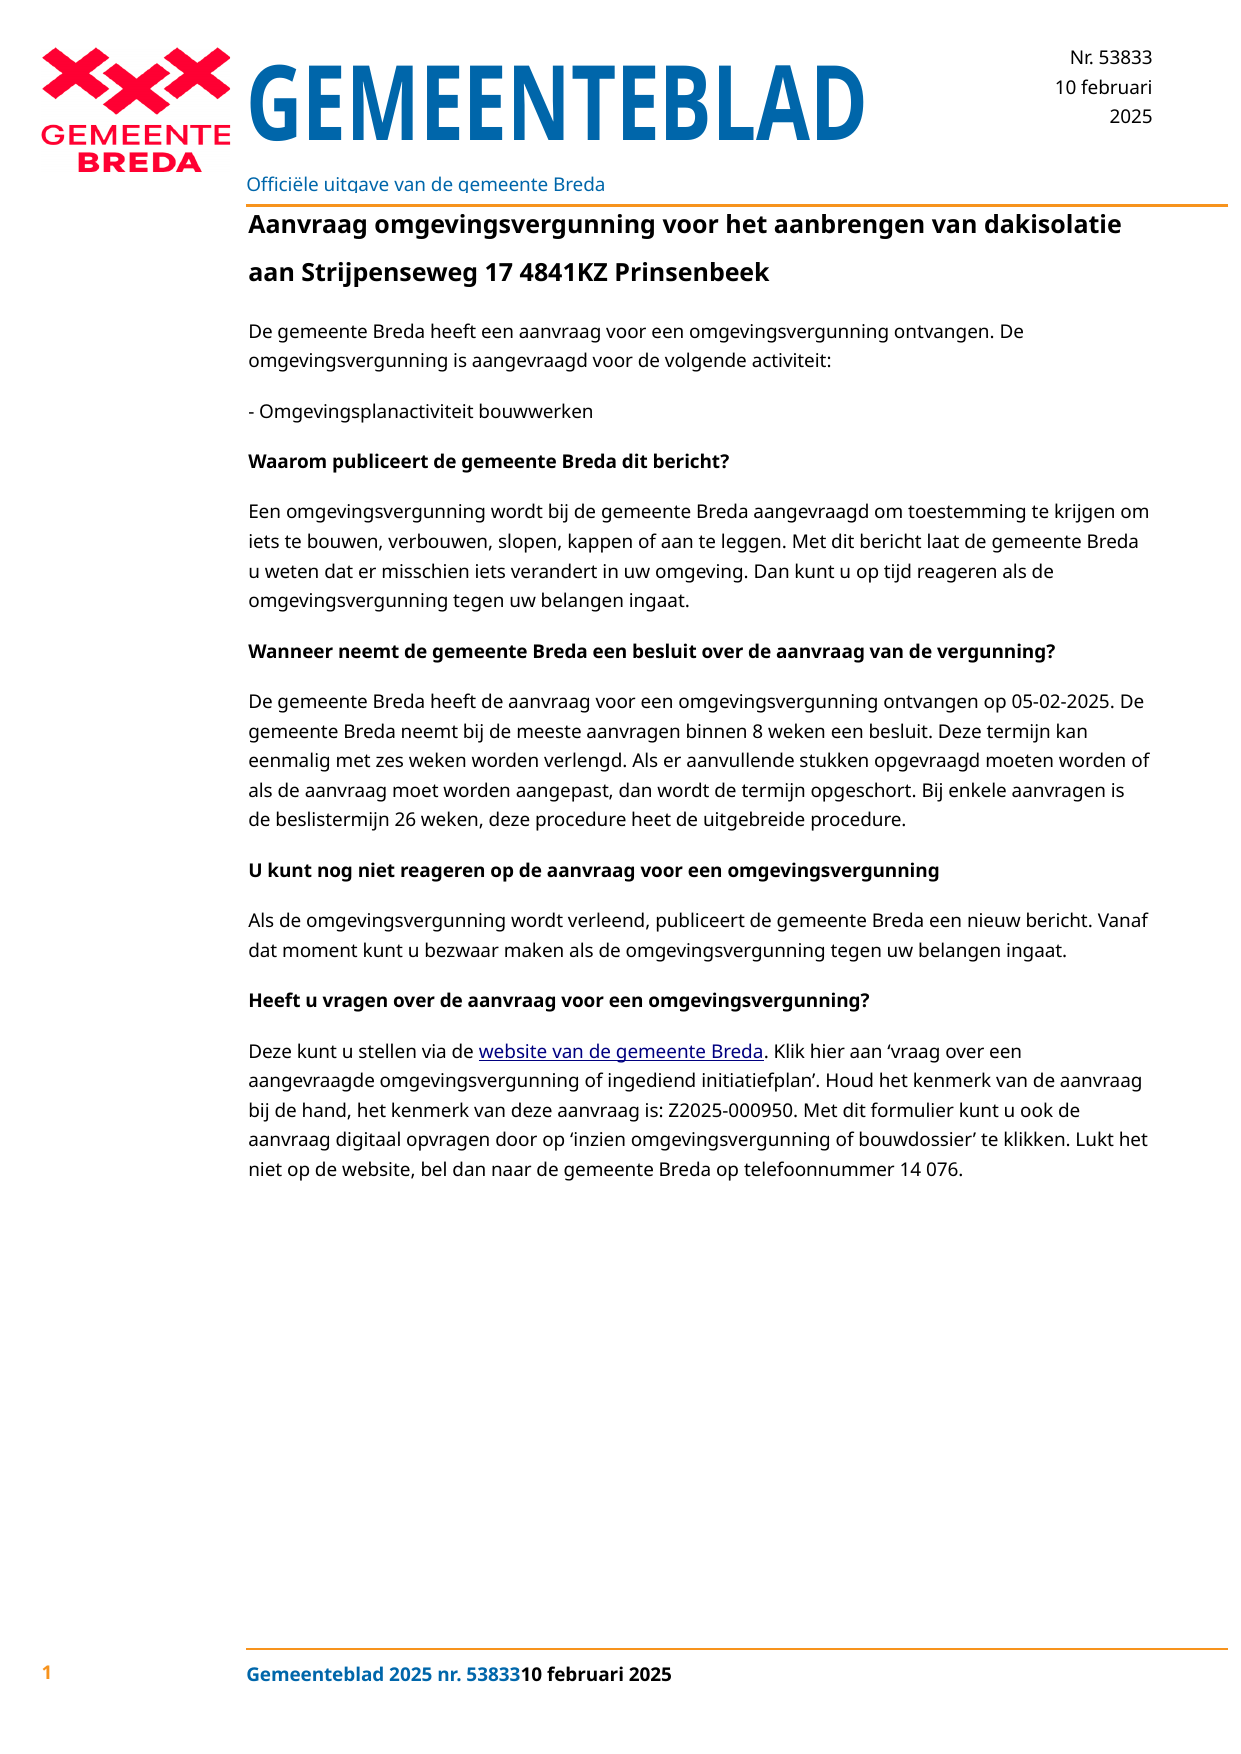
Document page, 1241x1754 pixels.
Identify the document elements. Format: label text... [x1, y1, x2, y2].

text Een omgevingsvergunning wordt bij de gemeente Breda aangevraagd om toestemming te krijgen om iets te bouwen, verbouwen, slopen, kappen of aan te leggen. Met dit bericht laat de gemeente Breda u weten dat er misschien iets verandert in uw omgeving. Dan kunt u op tijd reageren als de omgevingsvergunning tegen uw belangen ingaat. [248, 499, 1152, 613]
text Waarom publiceert de gemeente Breda dit bericht? [248, 448, 1152, 474]
text Heeft u vragen over de aanvraag voor een omgevingsvergunning? [248, 987, 1152, 1013]
picture [41, 47, 231, 172]
text Deze kunt u stellen via de website van de gemeente Breda. Klik hier aan ‘vraag over een aangevraagde omgevingsvergunning of ingediend initiatiefplan’. Houd het kenmerk van de aanvraag bij de hand, het kenmerk van deze aanvraag is: Z2025-000950. Met dit formulier kunt u ook de aanvraag digitaal opvragen door op ‘inzien omgevingsvergunning of bouwdossier’ te klikken. Lukt het niet op de website, bel dan naar de gemeente Breda op telefoonnummer 14 076. [248, 1038, 1152, 1182]
text Wanneer neemt de gemeente Breda een besluit over de aanvraag van de vergunning? [248, 638, 1152, 664]
text Aanvraag omgevingsvergunning voor het aanbrengen van dakisolatie aan Strijpenseweg 17 4841KZ Prinsenbeek [248, 207, 1152, 288]
text - Omgevingsplanactiviteit bouwwerken [248, 398, 1152, 424]
text De gemeente Breda heeft een aanvraag voor een omgevingsvergunning ontvangen. De omgevingsvergunning is aangevraagd voor de volgende activiteit: [248, 318, 1152, 373]
text Als de omgevingsvergunning wordt verleend, publiceert de gemeente Breda een nieuw bericht. Vanaf dat moment kunt u bezwaar maken als de omgevingsvergunning tegen uw belangen ingaat. [248, 907, 1152, 963]
text De gemeente Breda heeft de aanvraag voor een omgevingsvergunning ontvangen op 05-02-2025. De gemeente Breda neemt bij de meeste aanvragen binnen 8 weken een besluit. Deze termijn kan eenmalig met zes weken worden verlengd. Als er aanvullende stukken opgevraagd moeten worden of als de aanvraag moet worden aangepast, dan wordt de termijn opgeschort. Bij enkele aanvragen is de beslistermijn 26 weken, deze procedure heet de uitgebreide procedure. [248, 688, 1152, 832]
text U kunt nog niet reageren op de aanvraag voor een omgevingsvergunning [248, 857, 1152, 883]
